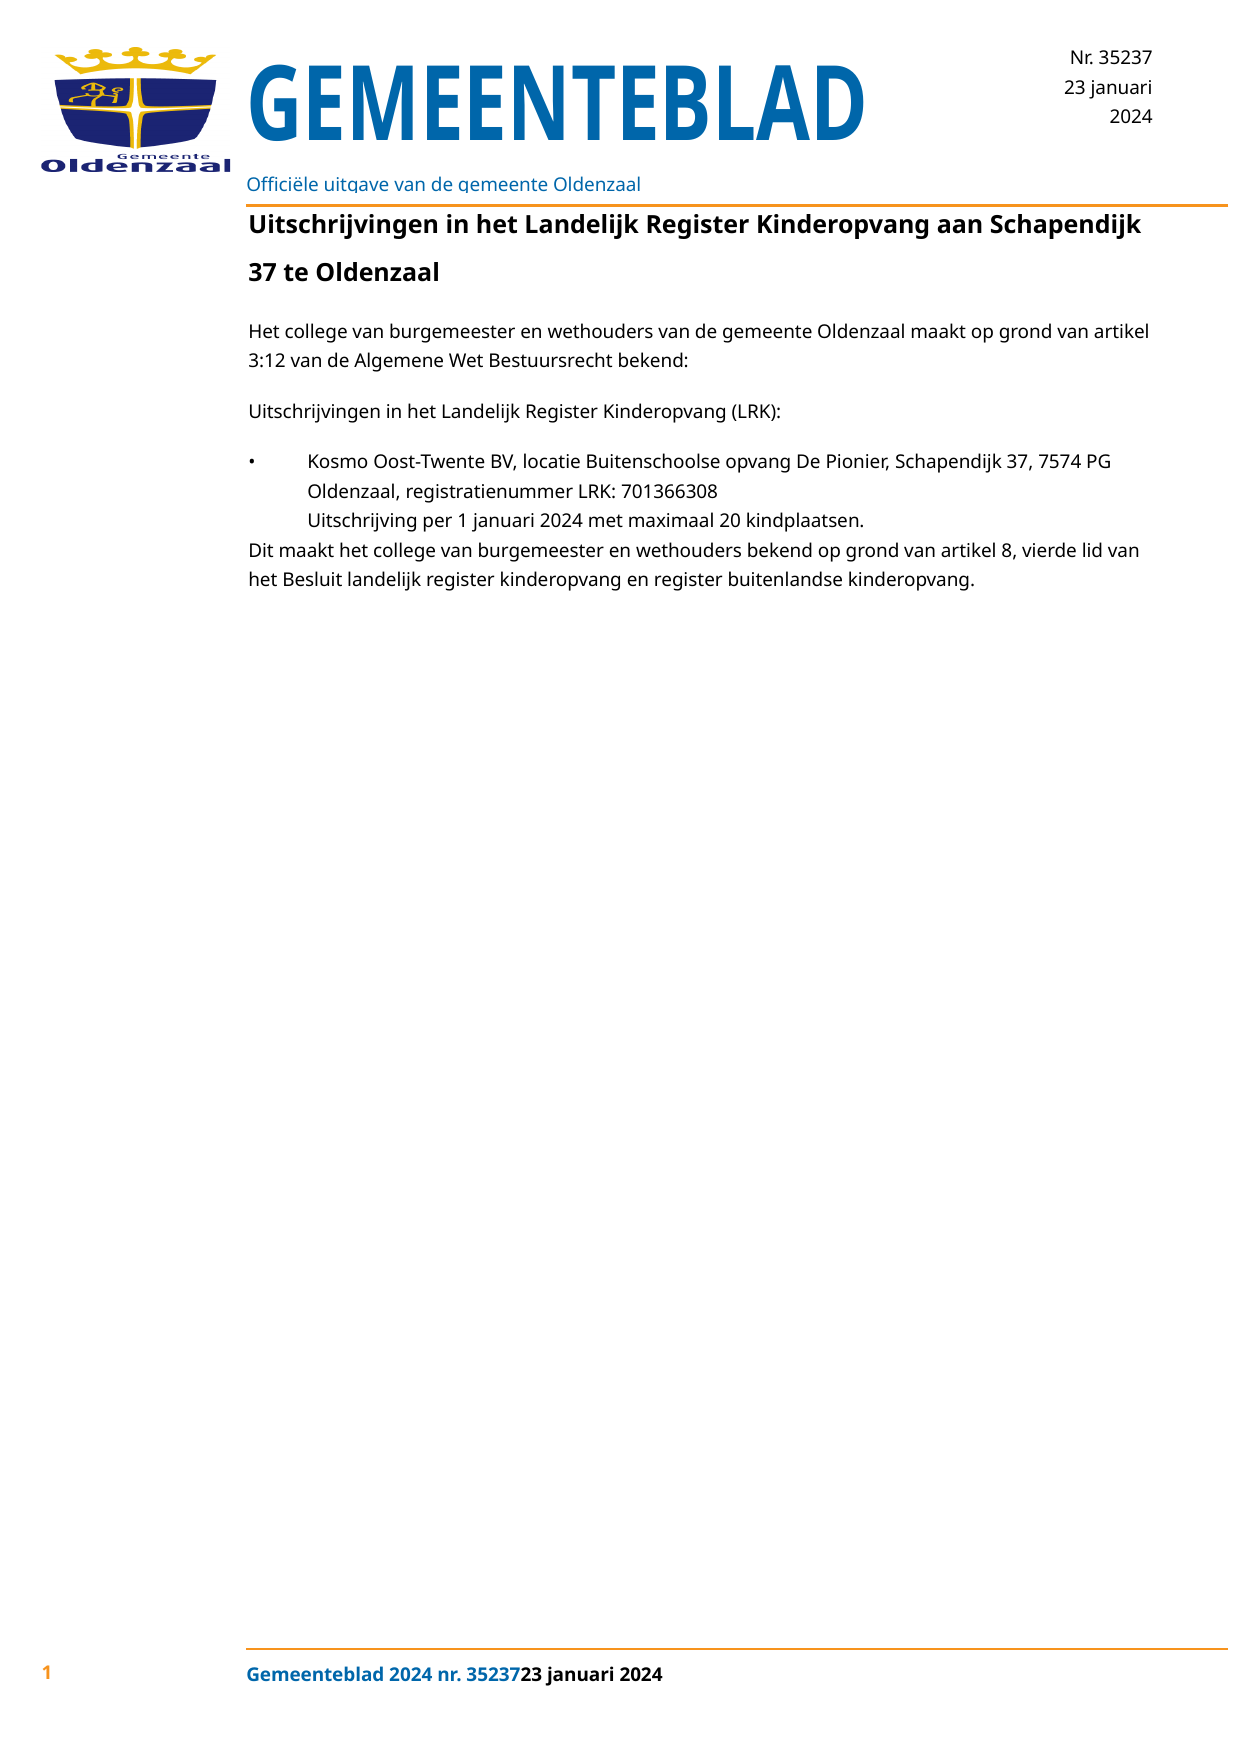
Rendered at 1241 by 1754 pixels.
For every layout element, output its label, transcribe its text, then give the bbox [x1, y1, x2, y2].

list Kosmo Oost-Twente BV, locatie Buitenschoolse opvang De Pionier, Schapendijk 37, 7574 PG Oldenzaal, registratienummer LRK: 701366308 [248, 448, 1152, 504]
text Uitschrijvingen in het Landelijk Register Kinderopvang (LRK): [248, 398, 1152, 424]
text Dit maakt het college van burgemeester en wethouders bekend op grond van artikel 8, vierde lid van het Besluit landelijk register kinderopvang en register buitenlandse kinderopvang. [248, 537, 1152, 592]
list Uitschrijving per 1 januari 2024 met maximaal 20 kindplaatsen. [248, 507, 1152, 533]
text Het college van burgemeester en wethouders van de gemeente Oldenzaal maakt op grond van artikel 3:12 van de Algemene Wet Bestuursrecht bekend: [248, 318, 1152, 373]
text Uitschrijvingen in het Landelijk Register Kinderopvang aan Schapendijk 37 te Oldenzaal [248, 207, 1152, 288]
picture [41, 47, 231, 172]
